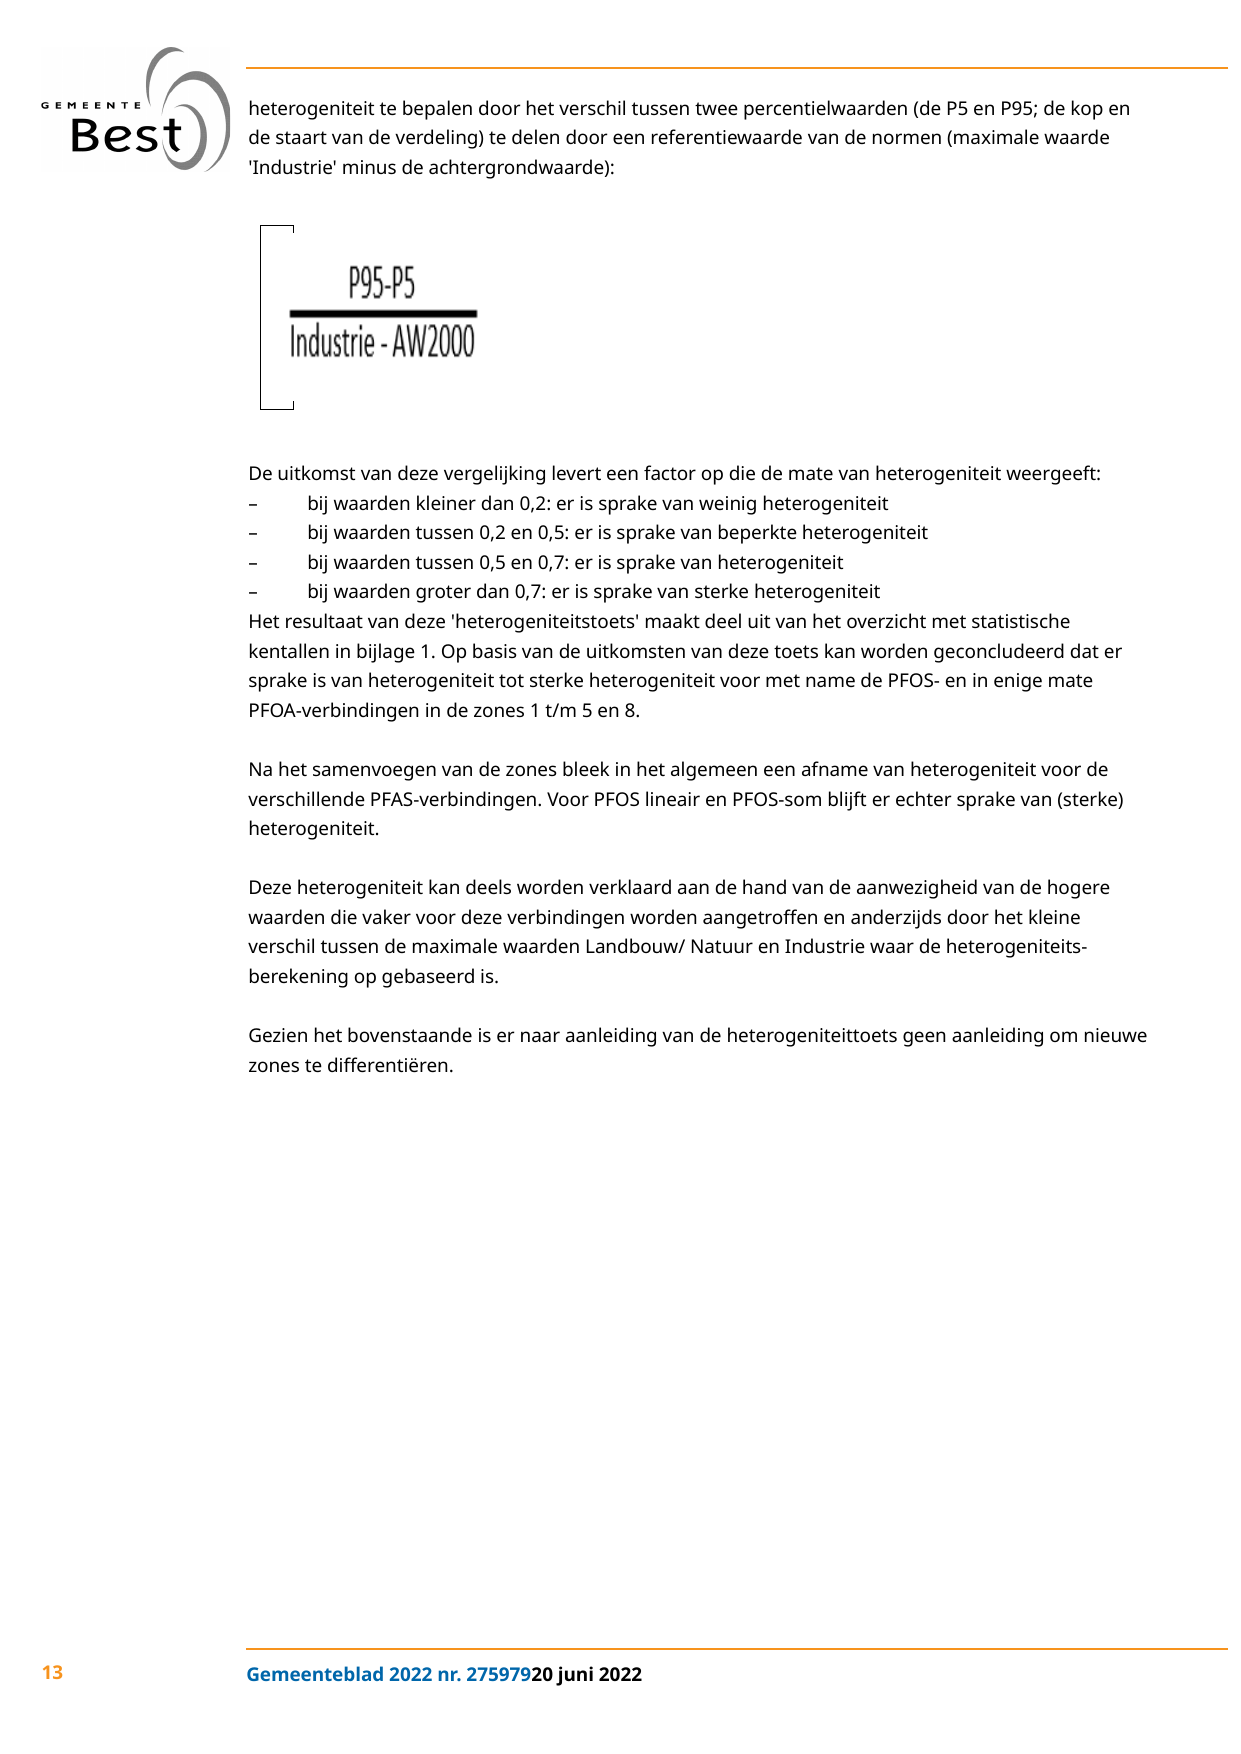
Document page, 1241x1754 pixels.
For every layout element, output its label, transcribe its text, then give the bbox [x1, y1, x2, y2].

list bij waarden kleiner dan 0,2: er is sprake van weinig heterogeniteit [248, 490, 1152, 516]
text Het resultaat van deze 'heterogeniteitstoets' maakt deel uit van het overzicht met statistische kentallen in bijlage 1. Op basis van de uitkomsten van deze toets kan worden geconcludeerd dat er sprake is van heterogeniteit tot sterke heterogeniteit voor met name de PFOS- en in enige mate PFOA-verbindingen in de zones 1 t/m 5 en 8. [248, 608, 1152, 723]
text Gezien het bovenstaande is er naar aanleiding van de heterogeniteittoets geen aanleiding om nieuwe zones te differentiëren. [248, 1022, 1152, 1078]
text Na het samenvoegen van de zones bleek in het algemeen een afname van heterogeniteit voor de verschillende PFAS-verbindingen. Voor PFOS lineair en PFOS-som blijft er echter sprake van (sterke) heterogeniteit. [248, 756, 1152, 841]
text De uitkomst van deze vergelijking levert een factor op die de mate van heterogeniteit weergeeft: [248, 460, 1152, 486]
text Deze heterogeniteit kan deels worden verklaard aan de hand van de aanwezigheid van de hogere waarden die vaker voor deze verbindingen worden aangetroffen en anderzijds door het kleine verschil tussen de maximale waarden Landbouw/ Natuur en Industrie waar de heterogeniteits- berekening op gebaseerd is. [248, 874, 1152, 989]
list bij waarden groter dan 0,7: er is sprake van sterke heterogeniteit [248, 579, 1152, 604]
picture [41, 47, 231, 172]
text heterogeniteit te bepalen door het verschil tussen twee percentielwaarden (de P5 en P95; de kop en de staart van de verdeling) te delen door een referentiewaarde van de normen (maximale waarde 'Industrie' minus de achtergrondwaarde): [248, 95, 1152, 180]
list bij waarden tussen 0,2 en 0,5: er is sprake van beperkte heterogeniteit [248, 519, 1152, 545]
picture [268, 233, 505, 401]
list bij waarden tussen 0,5 en 0,7: er is sprake van heterogeniteit [248, 549, 1152, 575]
